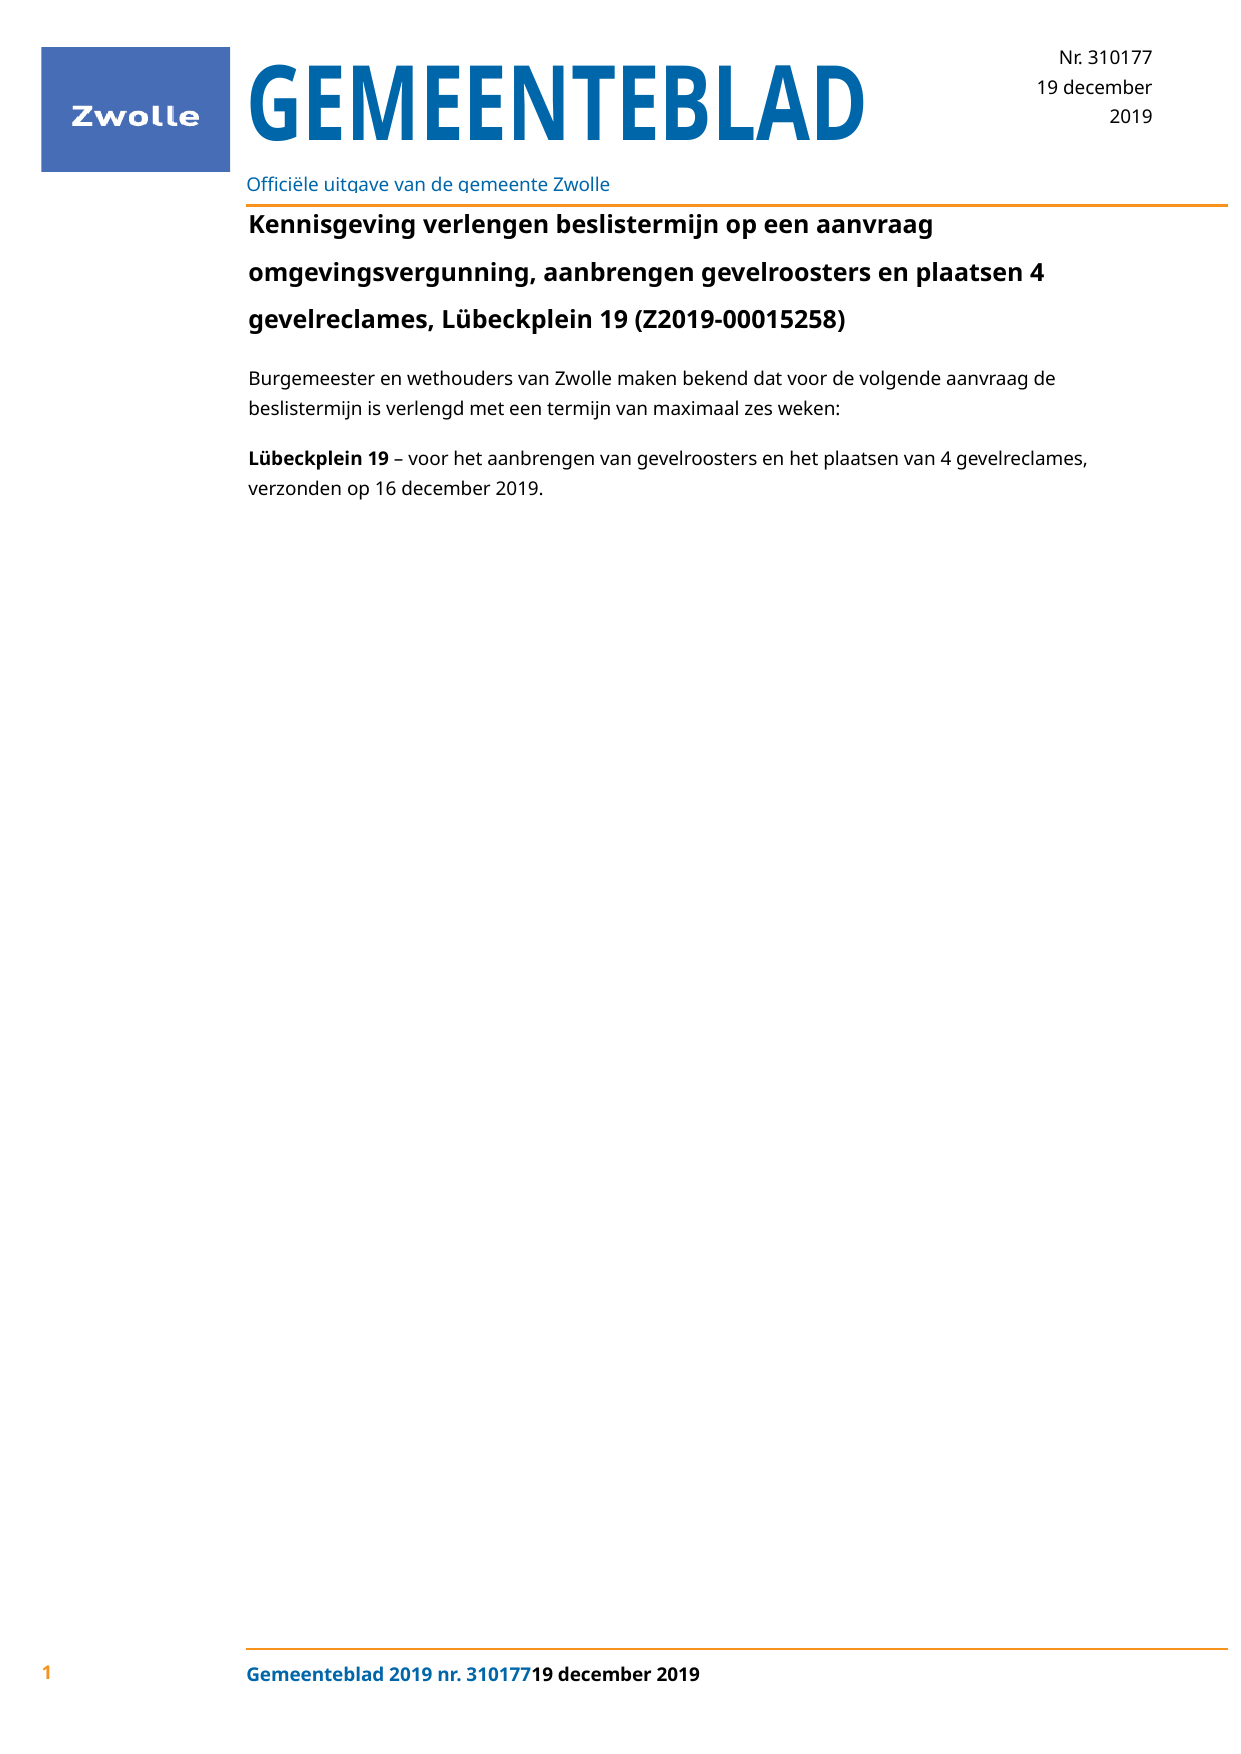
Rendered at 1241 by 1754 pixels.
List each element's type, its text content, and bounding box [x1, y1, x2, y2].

picture [41, 47, 231, 172]
text Kennisgeving verlengen beslistermijn op een aanvraag omgevingsvergunning, aanbrengen gevelroosters en plaatsen 4 gevelreclames, Lübeckplein 19 (Z2019-00015258) [248, 207, 1152, 336]
text Burgemeester en wethouders van Zwolle maken bekend dat voor de volgende aanvraag de beslistermijn is verlengd met een termijn van maximaal zes weken: [248, 366, 1152, 421]
text Lübeckplein 19 – voor het aanbrengen van gevelroosters en het plaatsen van 4 gevelreclames, verzonden op 16 december 2019. [248, 446, 1152, 501]
